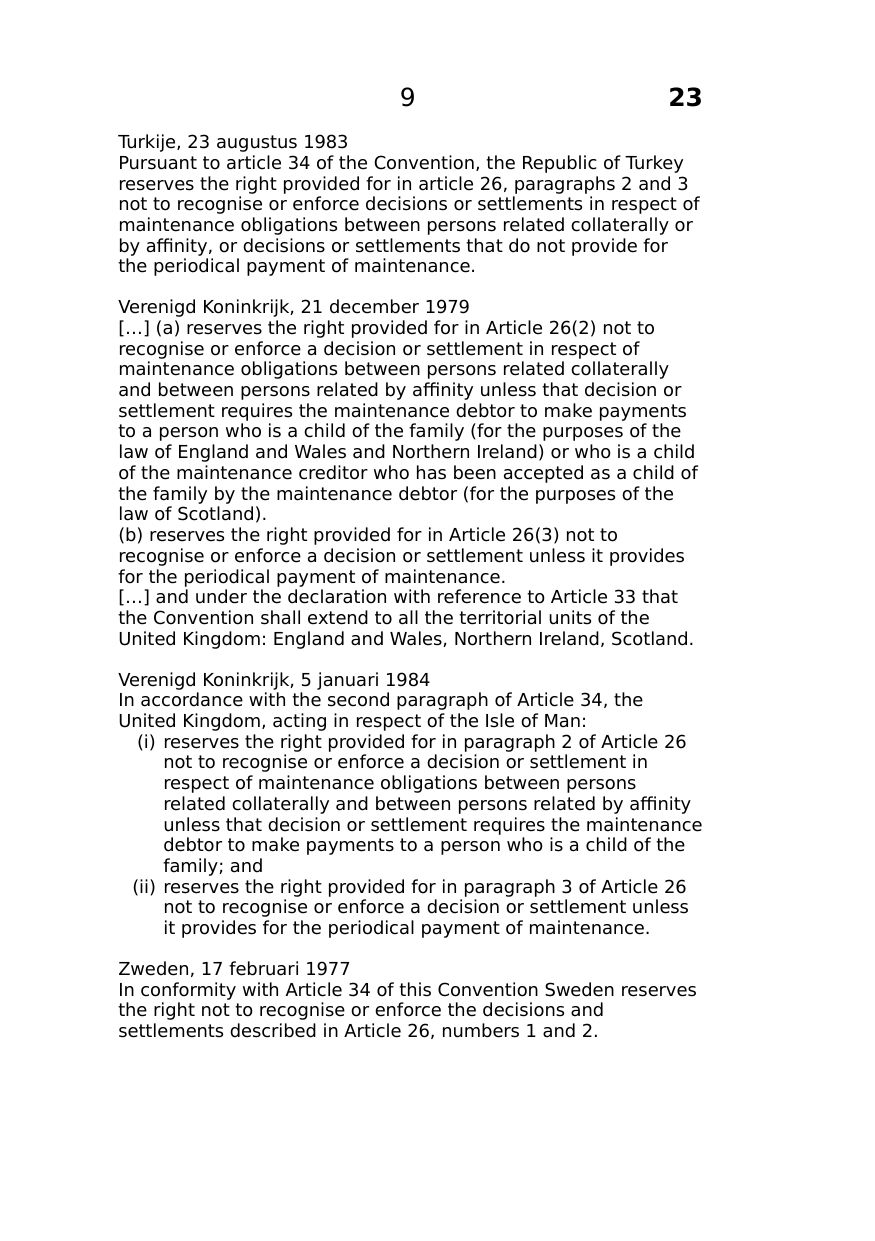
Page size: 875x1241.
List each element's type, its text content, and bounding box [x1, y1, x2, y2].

text In conformity with Article 34 of this Convention Sweden reserves the right not to recognise or enforce the decisions and settlements described in Article 26, numbers 1 and 2. [118, 979, 703, 1042]
text Pursuant to article 34 of the Convention, the Republic of Turkey reserves the right provided for in article 26, paragraphs 2 and 3 not to recognise or enforce decisions or settlements in respect of maintenance obligations between persons related collaterally or by affinity, or decisions or settlements that do not provide for the periodical payment of maintenance. [118, 153, 703, 277]
text (i) reserves the right provided for in paragraph 2 of Article 26 not to recognise or enforce a decision or settlement in respect of maintenance obligations between persons related collaterally and between persons related by affinity unless that decision or settlement requires the maintenance debtor to make payments to a person who is a child of the family; and [118, 732, 703, 877]
text In accordance with the second paragraph of Article 34, the United Kingdom, acting in respect of the Isle of Man: [118, 690, 703, 732]
text […] and under the declaration with reference to Article 33 that the Convention shall extend to all the territorial units of the United Kingdom: England and Wales, Northern Ireland, Scotland. [118, 587, 703, 649]
text Zweden, 17 februari 1977 [118, 959, 703, 979]
text […] (a) reserves the right provided for in Article 26(2) not to recognise or enforce a decision or settlement in respect of maintenance obligations between persons related collaterally and between persons related by affinity unless that decision or settlement requires the maintenance debtor to make payments to a person who is a child of the family (for the purposes of the law of England and Wales and Northern Ireland) or who is a child of the maintenance creditor who has been accepted as a child of the family by the maintenance debtor (for the purposes of the law of Scotland). [118, 318, 703, 525]
text Verenigd Koninkrijk, 5 januari 1984 [118, 669, 703, 690]
text (ii) reserves the right provided for in paragraph 3 of Article 26 not to recognise or enforce a decision or settlement unless it provides for the periodical payment of maintenance. [118, 877, 703, 939]
text (b) reserves the right provided for in Article 26(3) not to recognise or enforce a decision or settlement unless it provides for the periodical payment of maintenance. [118, 525, 703, 587]
text Turkije, 23 augustus 1983 [118, 132, 703, 153]
text Verenigd Koninkrijk, 21 december 1979 [118, 297, 703, 318]
